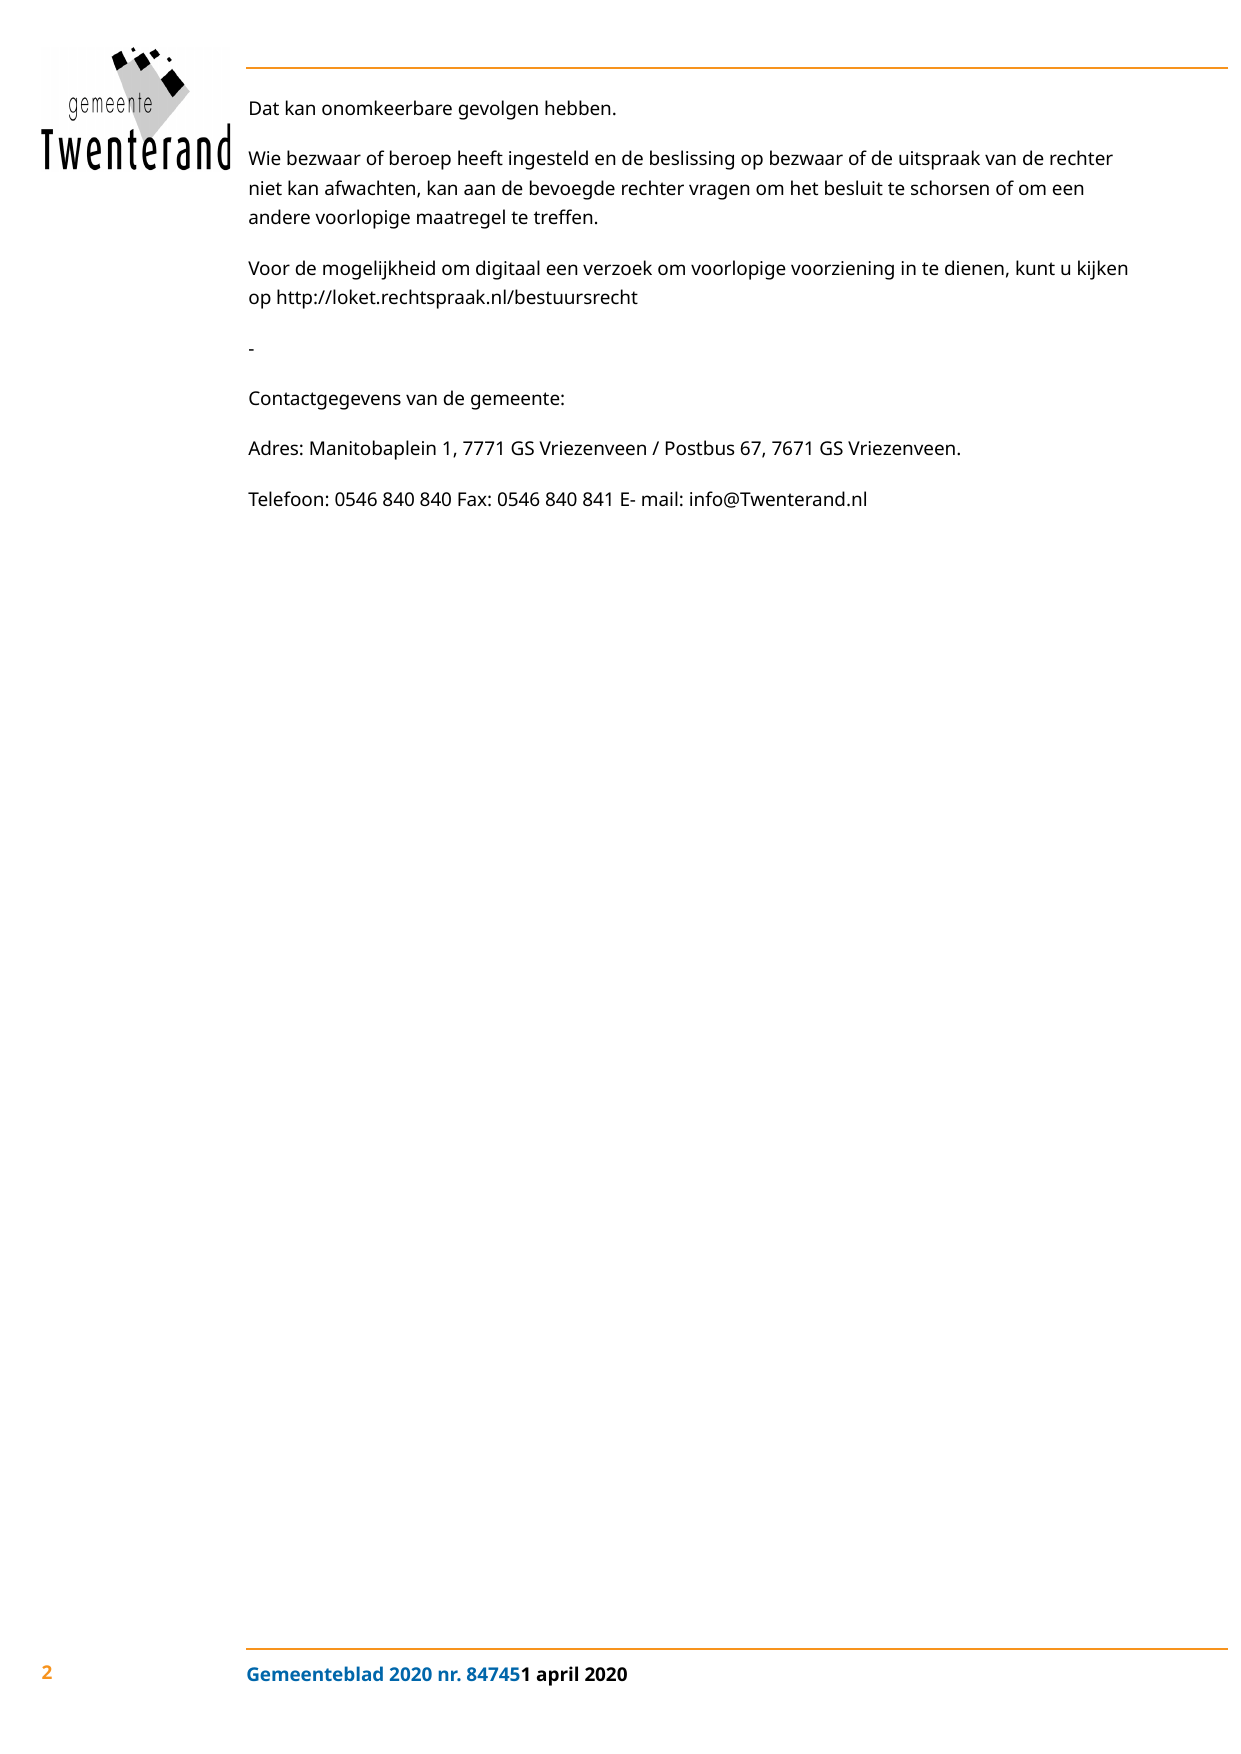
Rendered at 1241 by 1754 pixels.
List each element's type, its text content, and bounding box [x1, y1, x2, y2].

text Telefoon: 0546 840 840 Fax: 0546 840 841 E- mail: info@Twenterand.nl [248, 486, 1152, 512]
text Dat kan onomkeerbare gevolgen hebben. [248, 95, 1152, 121]
text Voor de mogelijkheid om digitaal een verzoek om voorlopige voorziening in te dienen, kunt u kijken op http://loket.rechtspraak.nl/bestuursrecht [248, 255, 1152, 310]
picture [41, 47, 231, 172]
text - [248, 335, 1152, 361]
text Contactgegevens van de gemeente: [248, 385, 1152, 411]
text Wie bezwaar of beroep heeft ingesteld en de beslissing op bezwaar of de uitspraak van de rechter niet kan afwachten, kan aan de bevoegde rechter vragen om het besluit te schorsen of om een andere voorlopige maatregel te treffen. [248, 145, 1152, 230]
text Adres: Manitobaplein 1, 7771 GS Vriezenveen / Postbus 67, 7671 GS Vriezenveen. [248, 436, 1152, 461]
